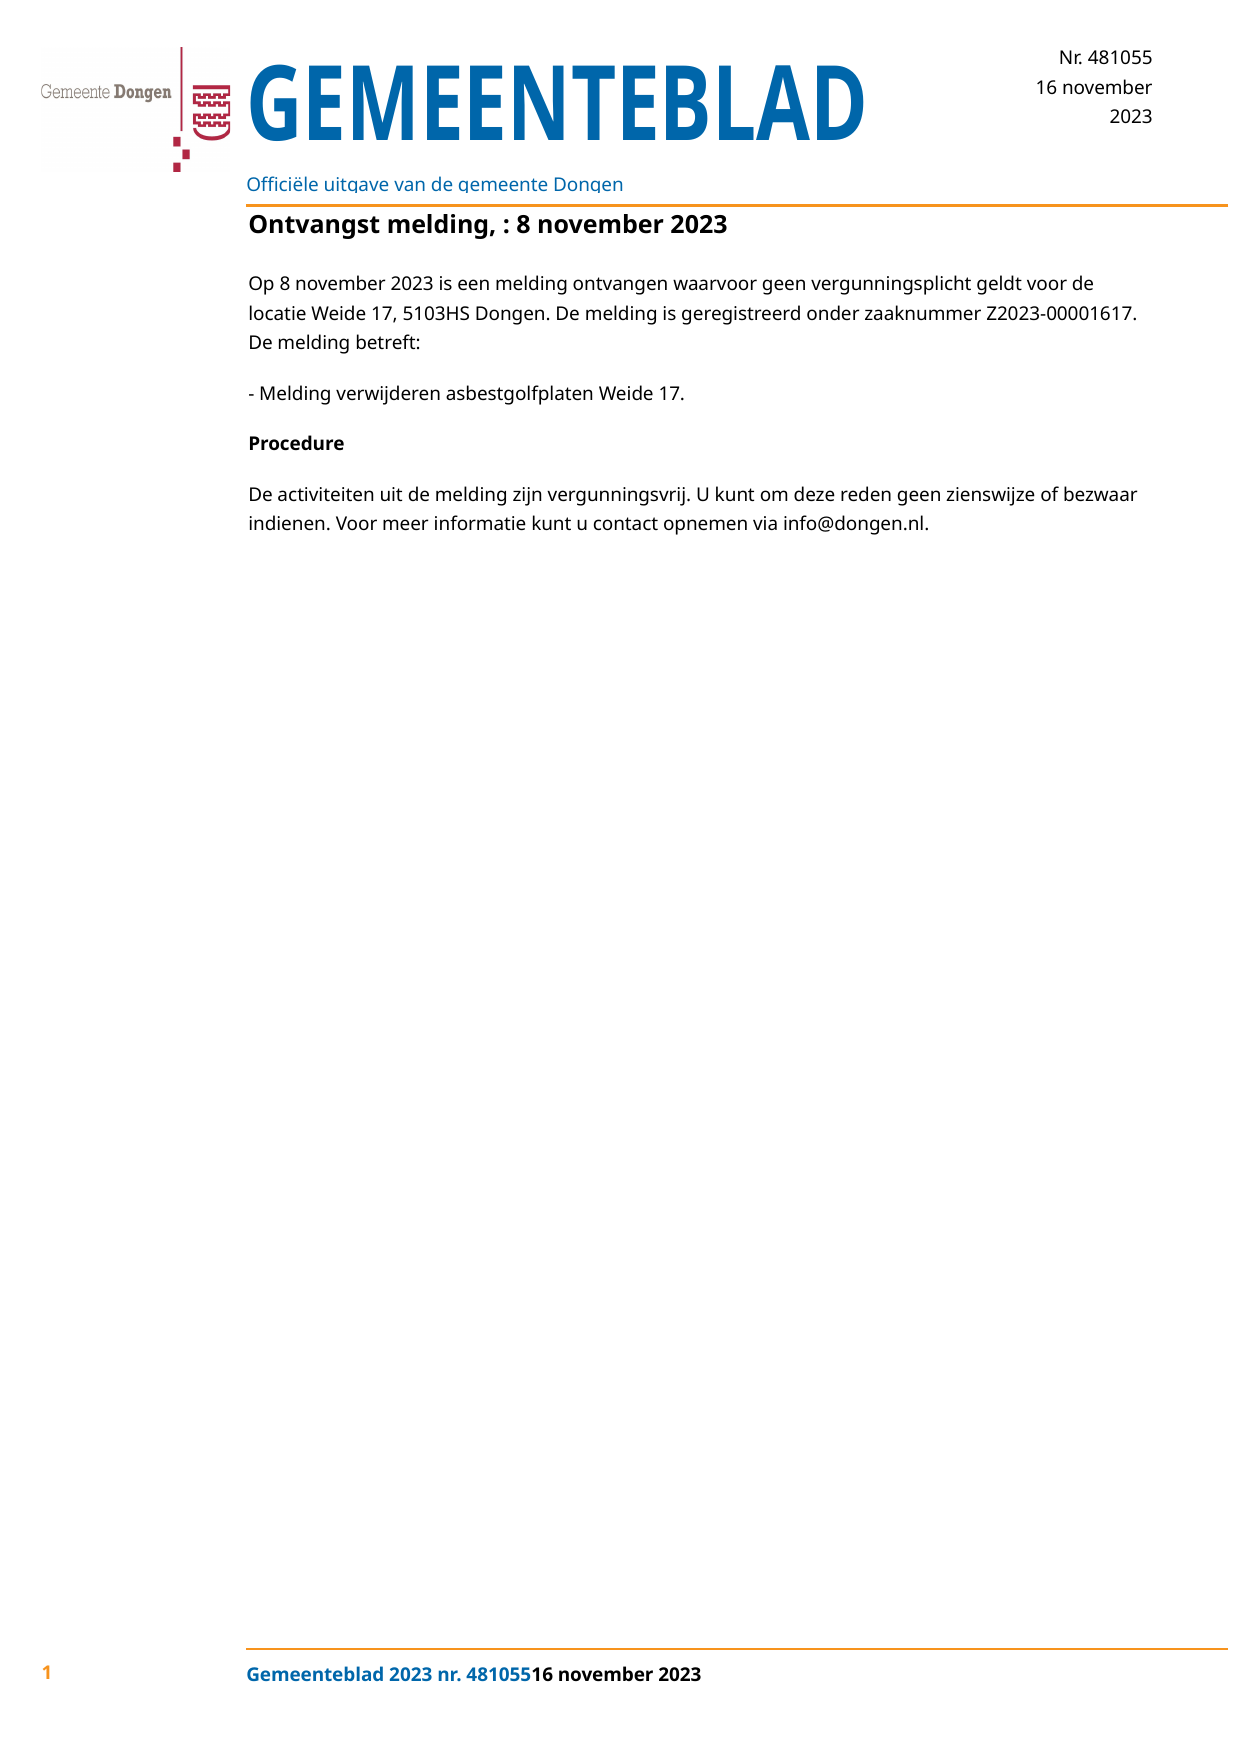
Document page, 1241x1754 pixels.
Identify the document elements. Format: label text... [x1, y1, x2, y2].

text Procedure [248, 430, 1152, 456]
text De activiteiten uit de melding zijn vergunningsvrij. U kunt om deze reden geen zienswijze of bezwaar indienen. Voor meer informatie kunt u contact opnemen via info@dongen.nl. [248, 481, 1152, 536]
text Ontvangst melding, : 8 november 2023 [248, 207, 1152, 241]
text - Melding verwijderen asbestgolfplaten Weide 17. [248, 380, 1152, 406]
picture [41, 47, 231, 172]
text Op 8 november 2023 is een melding ontvangen waarvoor geen vergunningsplicht geldt voor de locatie Weide 17, 5103HS Dongen. De melding is geregistreerd onder zaaknummer Z2023-00001617. De melding betreft: [248, 270, 1152, 355]
